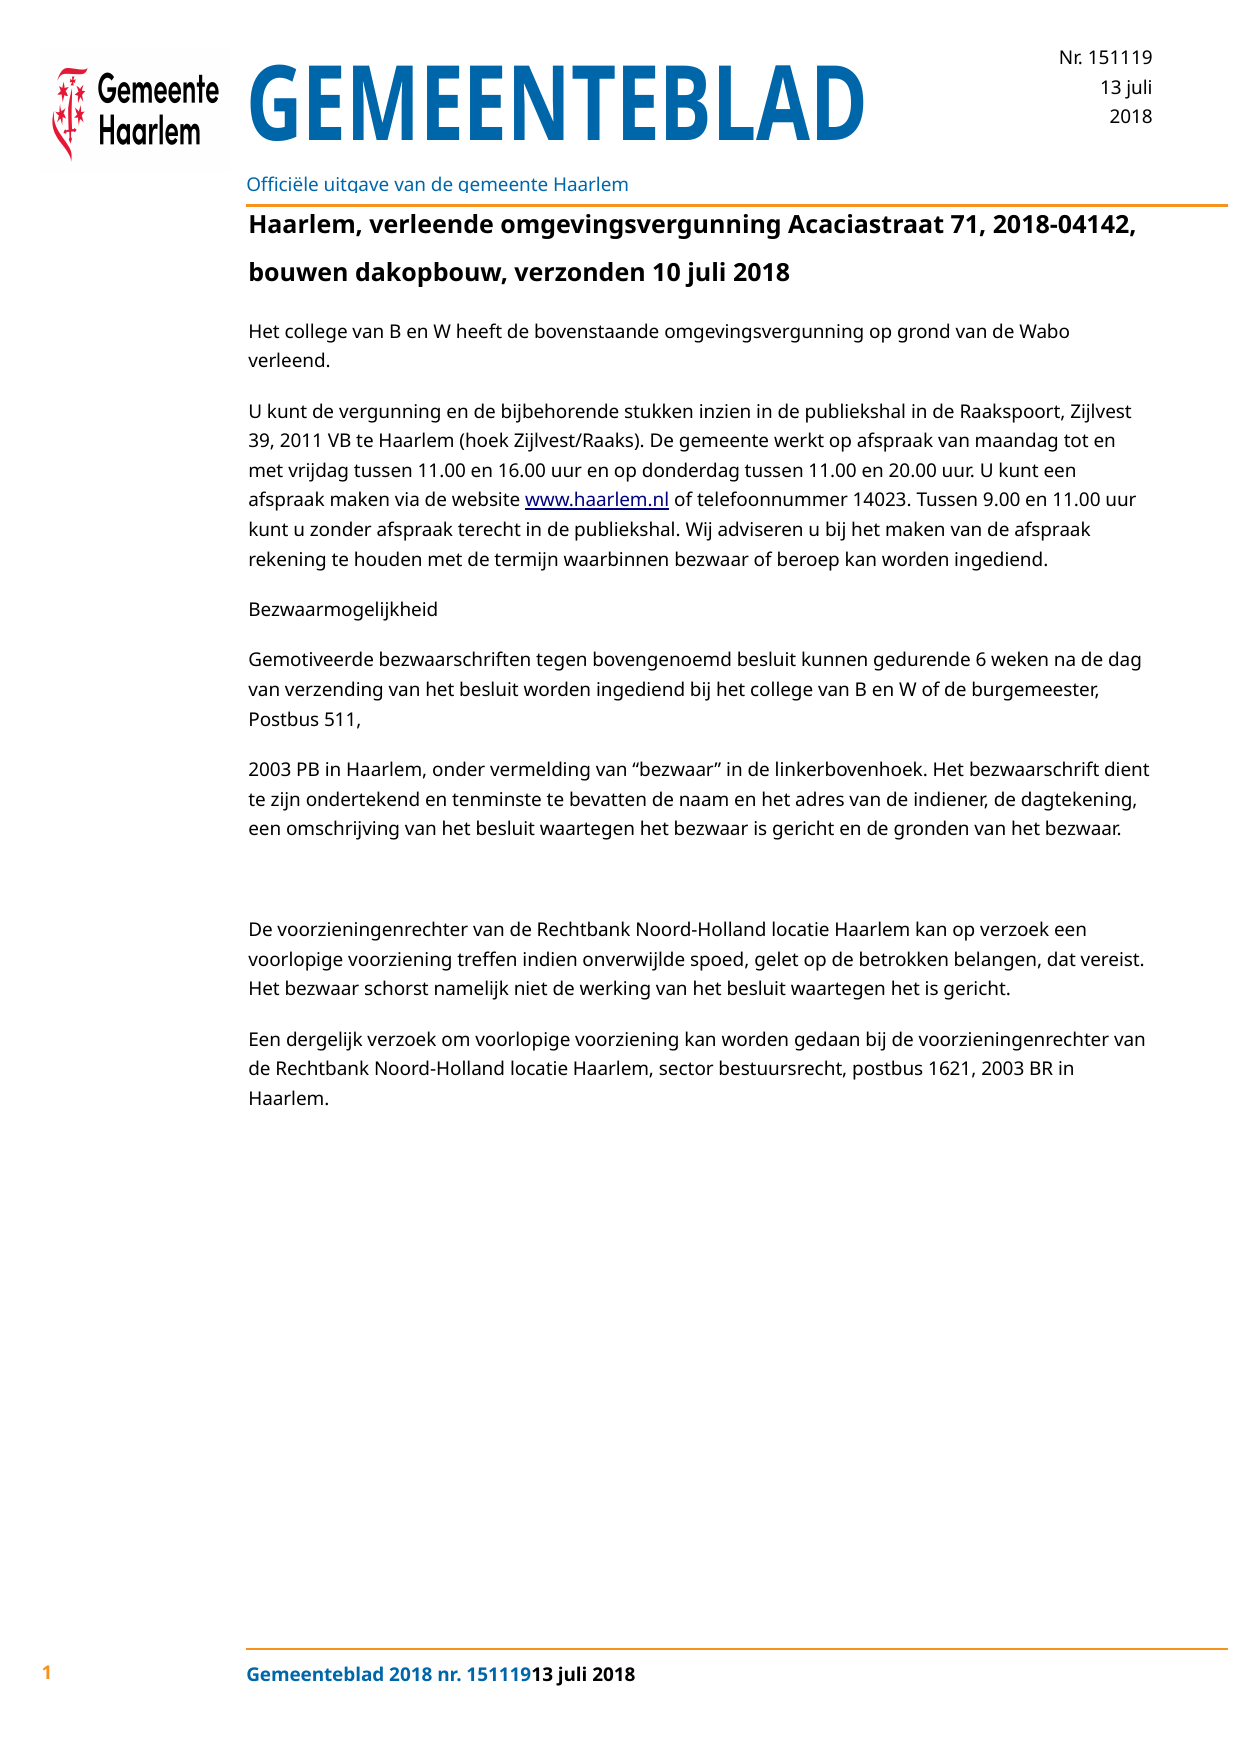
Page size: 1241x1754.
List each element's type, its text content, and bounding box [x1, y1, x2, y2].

text Gemotiveerde bezwaarschriften tegen bovengenoemd besluit kunnen gedurende 6 weken na de dag van verzending van het besluit worden ingediend bij het college van B en W of de burgemeester, Postbus 511, [248, 647, 1152, 732]
picture [41, 47, 231, 172]
text Een dergelijk verzoek om voorlopige voorziening kan worden gedaan bij de voorzieningenrechter van de Rechtbank Noord-Holland locatie Haarlem, sector bestuursrecht, postbus 1621, 2003 BR in Haarlem. [248, 1026, 1152, 1111]
text 2003 PB in Haarlem, onder vermelding van “bezwaar” in de linkerbovenhoek. Het bezwaarschrift dient te zijn ondertekend en tenminste te bevatten de naam en het adres van de indiener, de dagtekening, een omschrijving van het besluit waartegen het bezwaar is gericht en de gronden van het bezwaar. [248, 756, 1152, 841]
text U kunt de vergunning en de bijbehorende stukken inzien in de publiekshal in de Raakspoort, Zijlvest 39, 2011 VB te Haarlem (hoek Zijlvest/Raaks). De gemeente werkt op afspraak van maandag tot en met vrijdag tussen 11.00 en 16.00 uur en op donderdag tussen 11.00 en 20.00 uur. U kunt een afspraak maken via de website www.haarlem.nl of telefoonnummer 14023. Tussen 9.00 en 11.00 uur kunt u zonder afspraak terecht in de publiekshal. Wij adviseren u bij het maken van de afspraak rekening te houden met de termijn waarbinnen bezwaar of beroep kan worden ingediend. [248, 398, 1152, 572]
text Haarlem, verleende omgevingsvergunning Acaciastraat 71, 2018-04142, bouwen dakopbouw, verzonden 10 juli 2018 [248, 207, 1152, 288]
text Bezwaarmogelijkheid [248, 596, 1152, 622]
text De voorzieningenrechter van de Rechtbank Noord-Holland locatie Haarlem kan op verzoek een voorlopige voorziening treffen indien onverwijlde spoed, gelet op de betrokken belangen, dat vereist. Het bezwaar schorst namelijk niet de werking van het besluit waartegen het is gericht. [248, 916, 1152, 1001]
text Het college van B en W heeft de bovenstaande omgevingsvergunning op grond van de Wabo verleend. [248, 318, 1152, 373]
